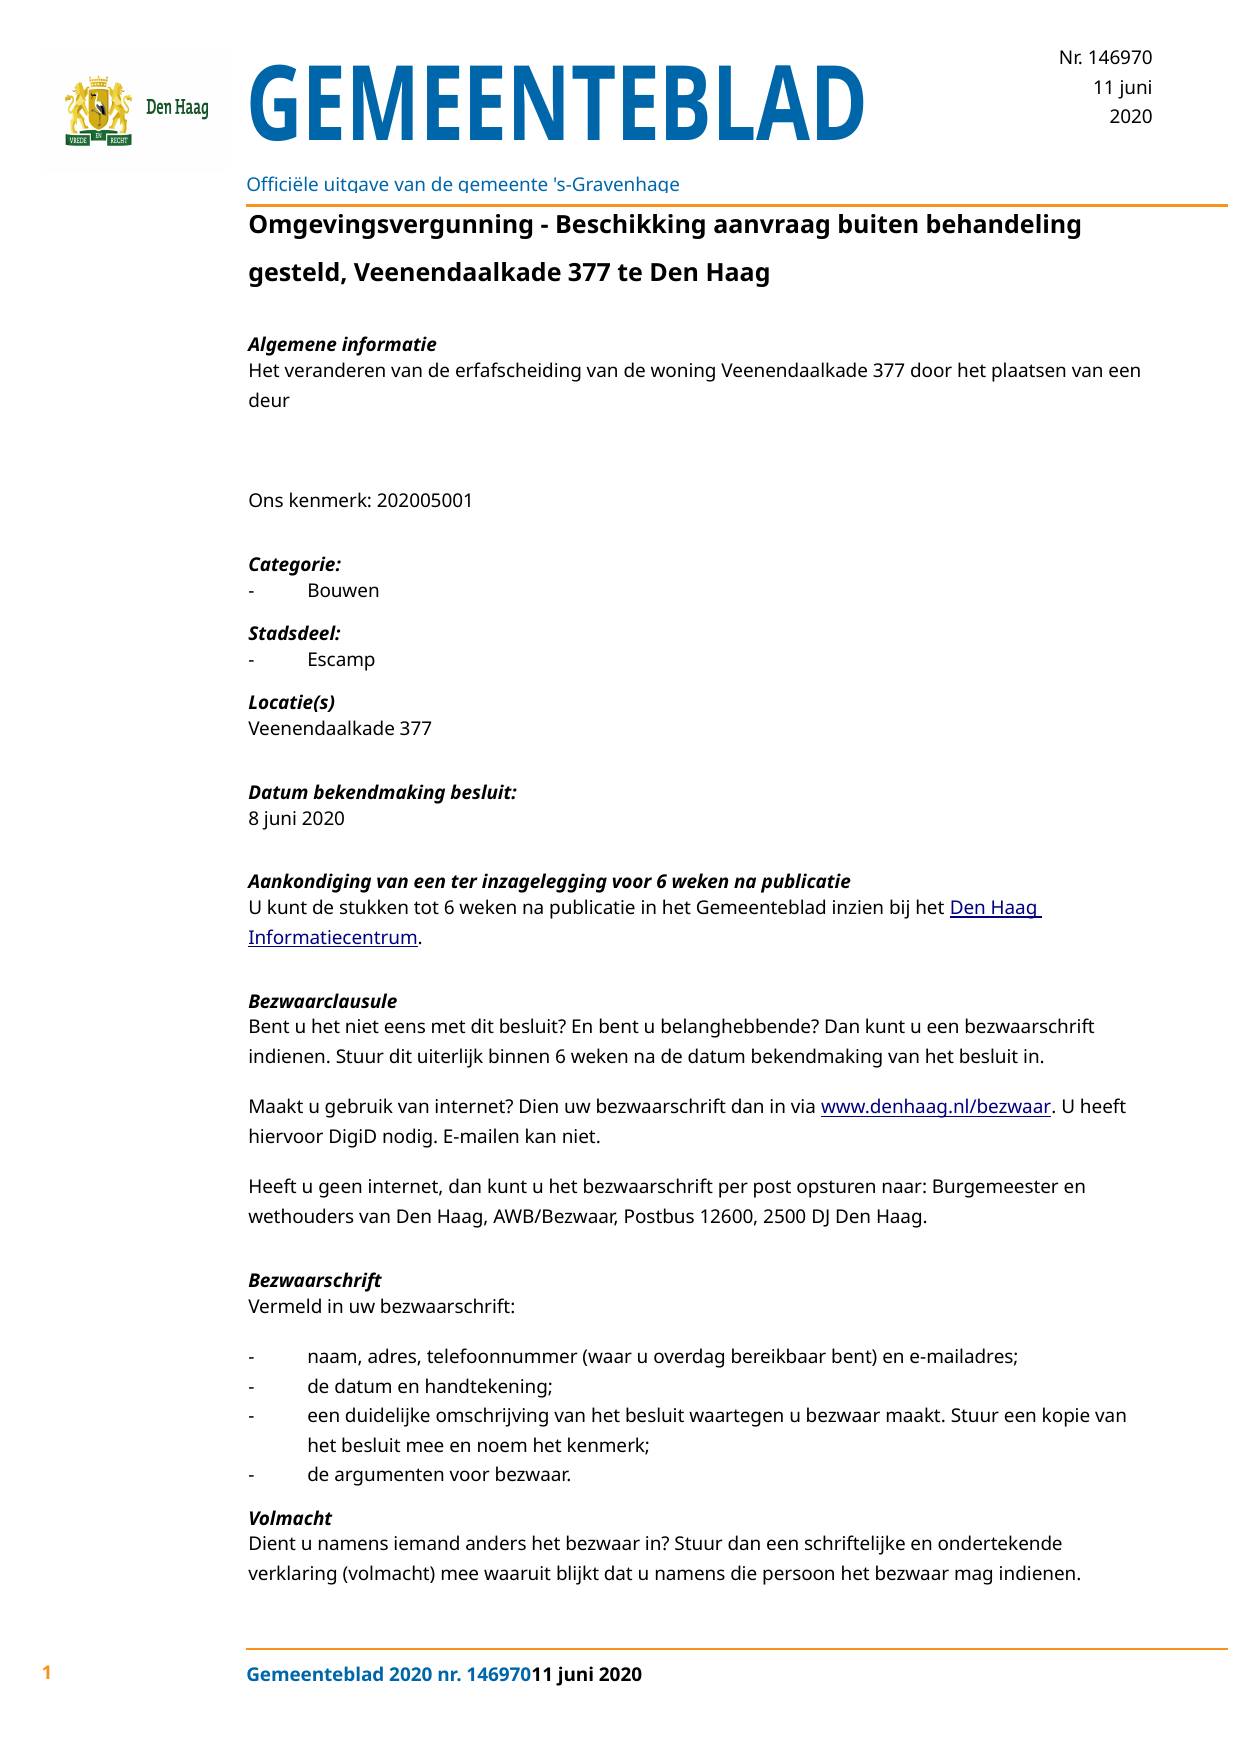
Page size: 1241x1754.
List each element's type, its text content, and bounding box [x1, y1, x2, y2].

list de datum en handtekening; [248, 1373, 1152, 1399]
text Volmacht [248, 1505, 1152, 1531]
text 8 juni 2020 [248, 805, 1152, 830]
text Bezwaarclausule [248, 988, 1152, 1014]
list een duidelijke omschrijving van het besluit waartegen u bezwaar maakt. Stuur een kopie van het besluit mee en noem het kenmerk; [248, 1402, 1152, 1458]
text U kunt de stukken tot 6 weken na publicatie in het Gemeenteblad inzien bij het Den Haag Informatiecentrum. [248, 894, 1152, 950]
text Maakt u gebruik van internet? Dien uw bezwaarschrift dan in via www.denhaag.nl/bezwaar. U heeft hiervoor DigiD nodig. E-mailen kan niet. [248, 1094, 1152, 1149]
text Categorie: [248, 552, 1152, 577]
text Aankondiging van een ter inzagelegging voor 6 weken na publicatie [248, 869, 1152, 894]
text Het veranderen van de erfafscheiding van de woning Veenendaalkade 377 door het plaatsen van een deur [248, 357, 1152, 412]
text Bezwaarschrift [248, 1267, 1152, 1293]
text Stadsdeel: [248, 620, 1152, 646]
picture [41, 47, 231, 172]
text Ons kenmerk: 202005001 [248, 488, 1152, 513]
text Vermeld in uw bezwaarschrift: [248, 1293, 1152, 1319]
text Locatie(s) [248, 689, 1152, 715]
list Bouwen [248, 577, 1152, 603]
text Bent u het niet eens met dit besluit? En bent u belanghebbende? Dan kunt u een bezwaarschrift indienen. Stuur dit uiterlijk binnen 6 weken na de datum bekendmaking van het besluit in. [248, 1014, 1152, 1069]
list Escamp [248, 646, 1152, 672]
list naam, adres, telefoonnummer (waar u overdag bereikbaar bent) en e-mailadres; [248, 1343, 1152, 1369]
text Veenendaalkade 377 [248, 715, 1152, 741]
text Heeft u geen internet, dan kunt u het bezwaarschrift per post opsturen naar: Burgemeester en wethouders van Den Haag, AWB/Bezwaar, Postbus 12600, 2500 DJ Den Haag. [248, 1174, 1152, 1229]
list de argumenten voor bezwaar. [248, 1462, 1152, 1487]
text Omgevingsvergunning - Beschikking aanvraag buiten behandeling gesteld, Veenendaalkade 377 te Den Haag [248, 207, 1152, 288]
text Datum bekendmaking besluit: [248, 779, 1152, 805]
text Dient u namens iemand anders het bezwaar in? Stuur dan een schriftelijke en ondertekende verklaring (volmacht) mee waaruit blijkt dat u namens die persoon het bezwaar mag indienen. [248, 1531, 1152, 1586]
text Algemene informatie [248, 331, 1152, 357]
